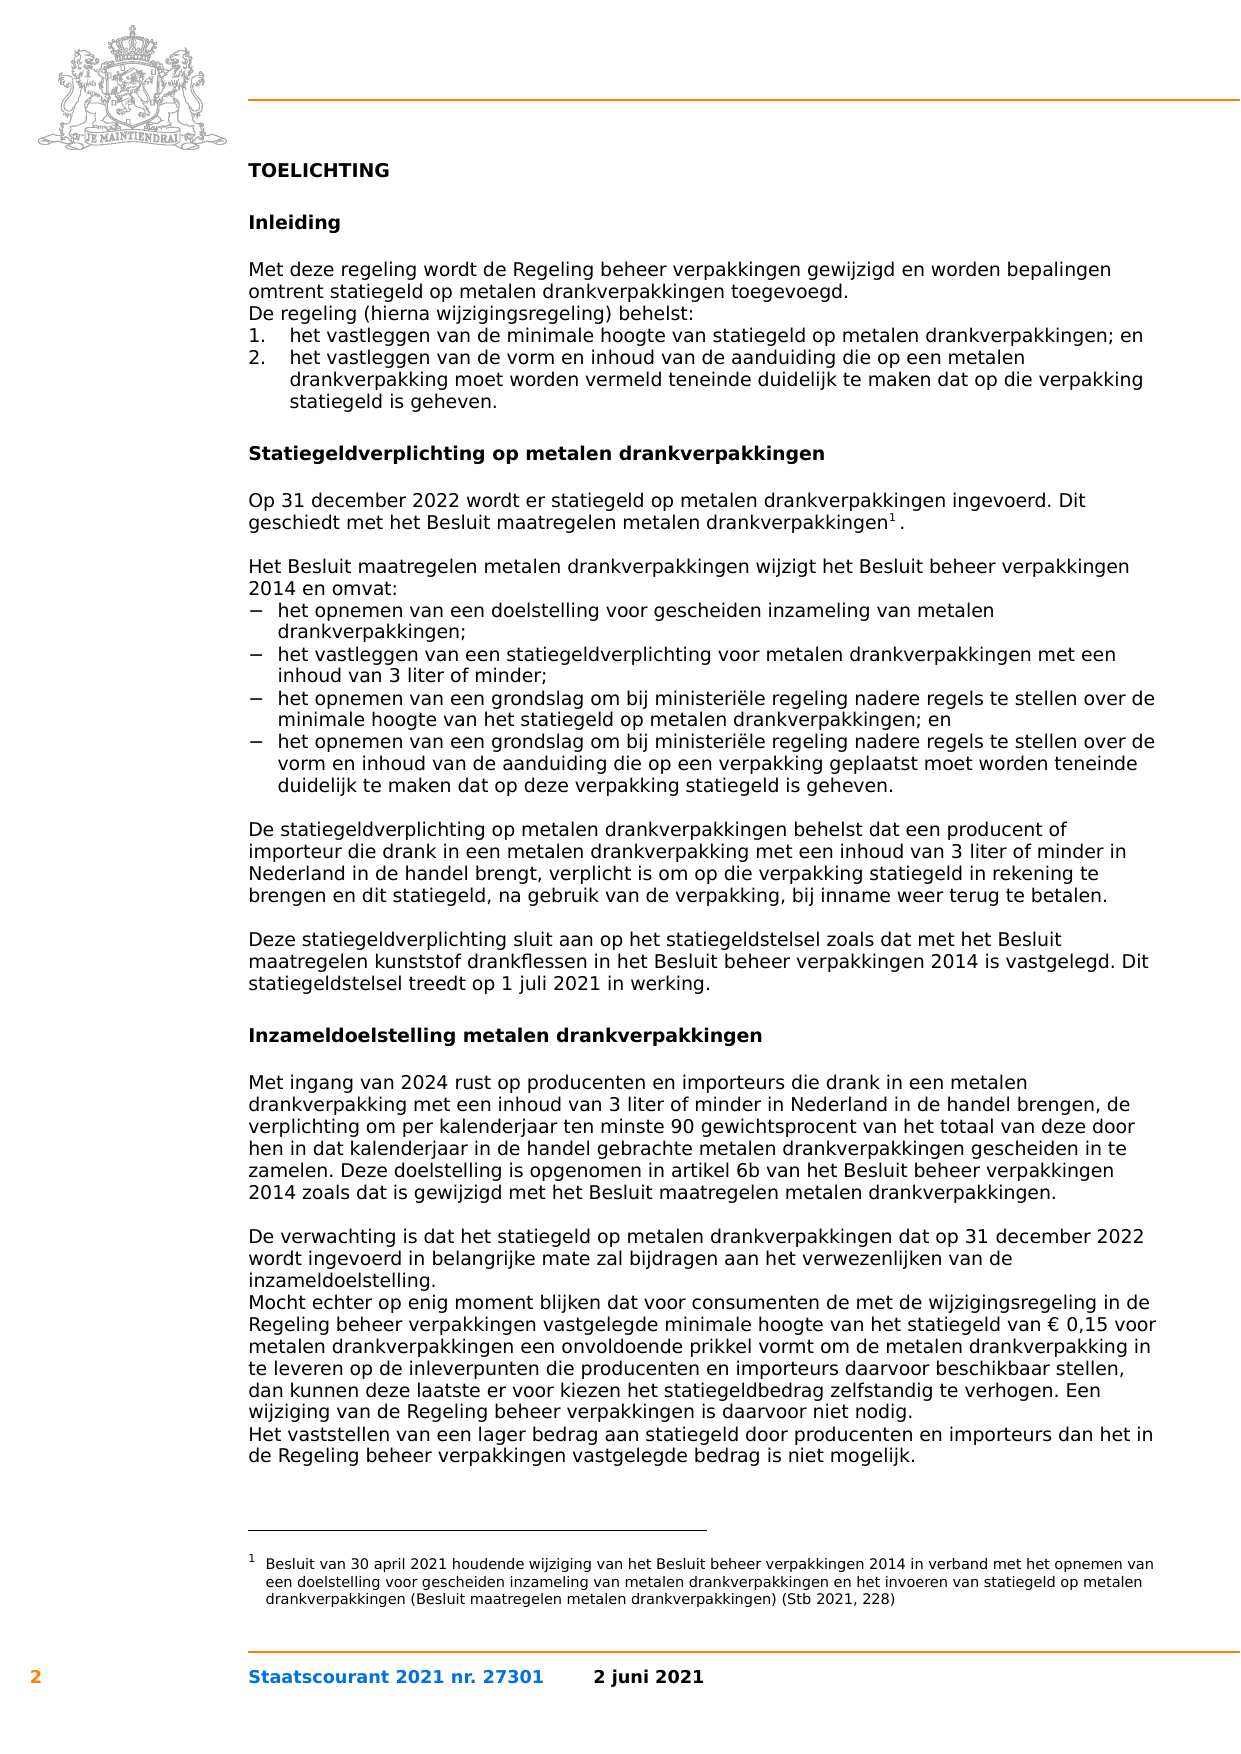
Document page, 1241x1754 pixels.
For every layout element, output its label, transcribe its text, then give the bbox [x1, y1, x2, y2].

text − het opnemen van een grondslag om bij ministeriële regeling nadere regels te stellen over de vorm en inhoud van de aanduiding die op een verpakking geplaatst moet worden teneinde duidelijk te maken dat op deze verpakking statiegeld is geheven. [248, 731, 1163, 797]
text Met deze regeling wordt de Regeling beheer verpakkingen gewijzigd en worden bepalingen omtrent statiegeld op metalen drankverpakkingen toegevoegd. [248, 259, 1163, 303]
text 2. het vastleggen van de vorm en inhoud van de aanduiding die op een metalen drankverpakking moet worden vermeld teneinde duidelijk te maken dat op die verpakking statiegeld is geheven. [248, 347, 1163, 413]
text Met ingang van 2024 rust op producenten en importeurs die drank in een metalen drankverpakking met een inhoud van 3 liter of minder in Nederland in de handel brengen, de verplichting om per kalenderjaar ten minste 90 gewichtsprocent van het totaal van deze door hen in dat kalenderjaar in de handel gebrachte metalen drankverpakkingen gescheiden in te zamelen. Deze doelstelling is opgenomen in artikel 6b van het Besluit beheer verpakkingen 2014 zoals dat is gewijzigd met het Besluit maatregelen metalen drankverpakkingen. [248, 1072, 1163, 1204]
text De regeling (hierna wijzigingsregeling) behelst: [248, 303, 1163, 325]
text De statiegeldverplichting op metalen drankverpakkingen behelst dat een producent of importeur die drank in een metalen drankverpakking met een inhoud van 3 liter of minder in Nederland in de handel brengt, verplicht is om op die verpakking statiegeld in rekening te brengen en dit statiegeld, na gebruik van de verpakking, bij inname weer terug te betalen. [248, 819, 1163, 907]
text De verwachting is dat het statiegeld op metalen drankverpakkingen dat op 31 december 2022 wordt ingevoerd in belangrijke mate zal bijdragen aan het verwezenlijken van de inzameldoelstelling. [248, 1226, 1163, 1292]
subtitle Inzameldoelstelling metalen drankverpakkingen [248, 1025, 1163, 1047]
text 1. het vastleggen van de minimale hoogte van statiegeld op metalen drankverpakkingen; en [248, 325, 1163, 347]
text Het vaststellen van een lager bedrag aan statiegeld door producenten en importeurs dan het in de Regeling beheer verpakkingen vastgelegde bedrag is niet mogelijk. [248, 1423, 1163, 1467]
subtitle Inleiding [248, 212, 1163, 234]
text Besluit van 30 april 2021 houdende wijziging van het Besluit beheer verpakkingen 2014 in verband met het opnemen van een doelstelling voor gescheiden inzameling van metalen drankverpakkingen en het invoeren van statiegeld op metalen drankverpakkingen (Besluit maatregelen metalen drankverpakkingen) (Stb 2021, 228) [248, 1552, 1163, 1608]
text Mocht echter op enig moment blijken dat voor consumenten de met de wijzigingsregeling in de Regeling beheer verpakkingen vastgelegde minimale hoogte van het statiegeld van € 0,15 voor metalen drankverpakkingen een onvoldoende prikkel vormt om de metalen drankverpakking in te leveren op de inleverpunten die producenten en importeurs daarvoor beschikbaar stellen, dan kunnen deze laatste er voor kiezen het statiegeldbedrag zelfstandig te verhogen. Een wijziging van de Regeling beheer verpakkingen is daarvoor niet nodig. [248, 1292, 1163, 1423]
text Het Besluit maatregelen metalen drankverpakkingen wijzigt het Besluit beheer verpakkingen 2014 en omvat: [248, 556, 1163, 599]
text Deze statiegeldverplichting sluit aan op het statiegeldstelsel zoals dat met het Besluit maatregelen kunststof drankflessen in het Besluit beheer verpakkingen 2014 is vastgelegd. Dit statiegeldstelsel treedt op 1 juli 2021 in werking. [248, 929, 1163, 995]
picture [38, 25, 227, 150]
subtitle Statiegeldverplichting op metalen drankverpakkingen [248, 443, 1163, 465]
text Op 31 december 2022 wordt er statiegeld op metalen drankverpakkingen ingevoerd. Dit geschiedt met het Besluit maatregelen metalen drankverpakkingen. [248, 490, 1163, 534]
subtitle TOELICHTING [248, 160, 1163, 182]
text − het opnemen van een doelstelling voor gescheiden inzameling van metalen drankverpakkingen; [248, 599, 1163, 643]
text − het opnemen van een grondslag om bij ministeriële regeling nadere regels te stellen over de minimale hoogte van het statiegeld op metalen drankverpakkingen; en [248, 687, 1163, 731]
text − het vastleggen van een statiegeldverplichting voor metalen drankverpakkingen met een inhoud van 3 liter of minder; [248, 643, 1163, 687]
